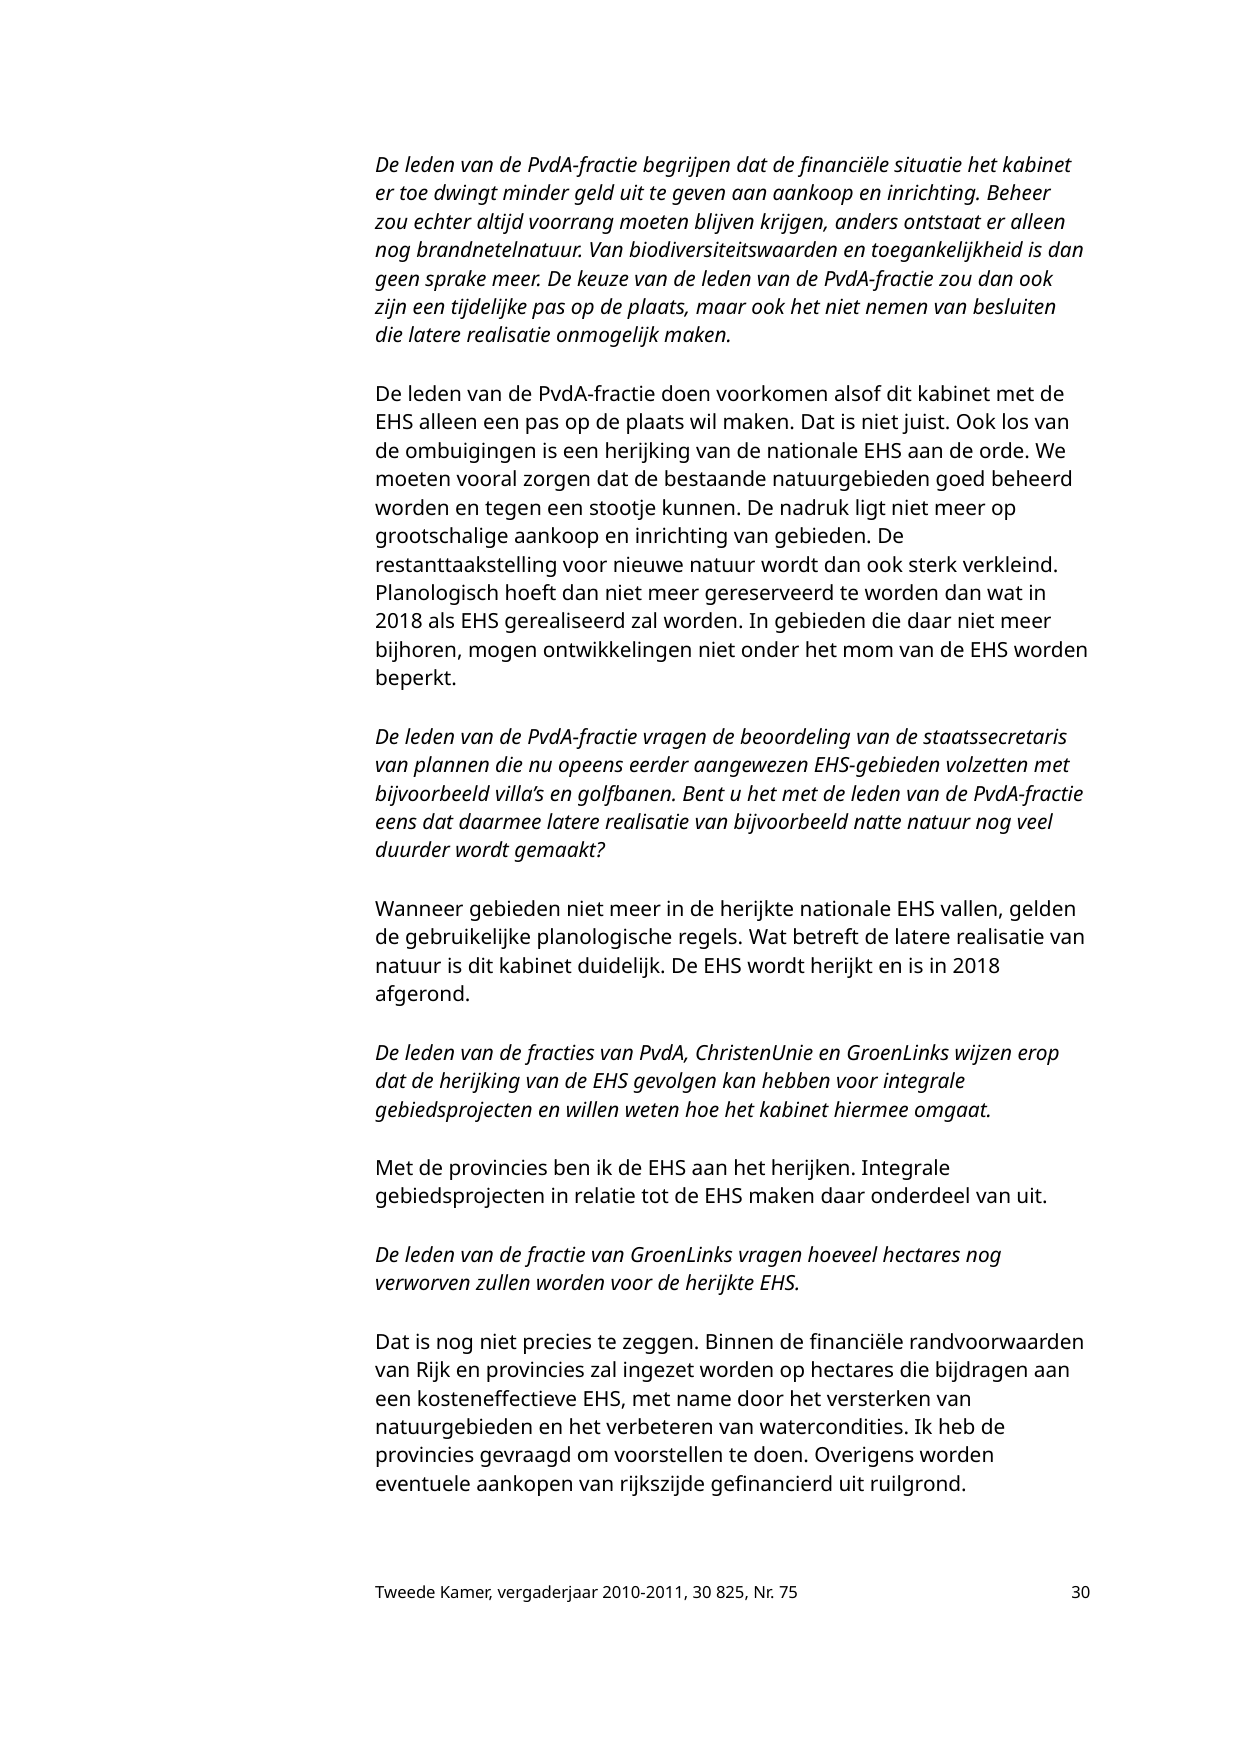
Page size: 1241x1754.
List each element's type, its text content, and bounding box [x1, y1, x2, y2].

text Wanneer gebieden niet meer in de herijkte nationale EHS vallen, gelden de gebruikelijke planologische regels. Wat betreft de latere realisatie van natuur is dit kabinet duidelijk. De EHS wordt herijkt en is in 2018 afgerond. [375, 894, 1090, 1008]
text De leden van de fractie van GroenLinks vragen hoeveel hectares nog verworven zullen worden voor de herijkte EHS. [375, 1240, 1090, 1297]
text De leden van de fracties van PvdA, ChristenUnie en GroenLinks wijzen erop dat de herijking van de EHS gevolgen kan hebben voor integrale gebiedsprojecten en willen weten hoe het kabinet hiermee omgaat. [375, 1038, 1090, 1123]
text Met de provincies ben ik de EHS aan het herijken. Integrale gebiedsprojecten in relatie tot de EHS maken daar onderdeel van uit. [375, 1153, 1090, 1210]
text De leden van de PvdA-fractie begrijpen dat de financiële situatie het kabinet er toe dwingt minder geld uit te geven aan aankoop en inrichting. Beheer zou echter altijd voorrang moeten blijven krijgen, anders ontstaat er alleen nog brandnetelnatuur. Van biodiversiteitswaarden en toegankelijkheid is dan geen sprake meer. De keuze van de leden van de PvdA-fractie zou dan ook zijn een tijdelijke pas op de plaats, maar ook het niet nemen van besluiten die latere realisatie onmogelijk maken. [375, 150, 1090, 349]
text De leden van de PvdA-fractie doen voorkomen alsof dit kabinet met de EHS alleen een pas op de plaats wil maken. Dat is niet juist. Ook los van de ombuigingen is een herijking van de nationale EHS aan de orde. We moeten vooral zorgen dat de bestaande natuurgebieden goed beheerd worden en tegen een stootje kunnen. De nadruk ligt niet meer op grootschalige aankoop en inrichting van gebieden. De restanttaakstelling voor nieuwe natuur wordt dan ook sterk verkleind. Planologisch hoeft dan niet meer gereserveerd te worden dan wat in 2018 als EHS gerealiseerd zal worden. In gebieden die daar niet meer bijhoren, mogen ontwikkelingen niet onder het mom van de EHS worden beperkt. [375, 379, 1090, 692]
text De leden van de PvdA-fractie vragen de beoordeling van de staatssecretaris van plannen die nu opeens eerder aangewezen EHS-gebieden volzetten met bijvoorbeeld villa’s en golfbanen. Bent u het met de leden van de PvdA-fractie eens dat daarmee latere realisatie van bijvoorbeeld natte natuur nog veel duurder wordt gemaakt? [375, 722, 1090, 864]
text Dat is nog niet precies te zeggen. Binnen de financiële randvoorwaarden van Rijk en provincies zal ingezet worden op hectares die bijdragen aan een kosteneffectieve EHS, met name door het versterken van natuurgebieden en het verbeteren van watercondities. Ik heb de provincies gevraagd om voorstellen te doen. Overigens worden eventuele aankopen van rijkszijde gefinancierd uit ruilgrond. [375, 1327, 1090, 1497]
